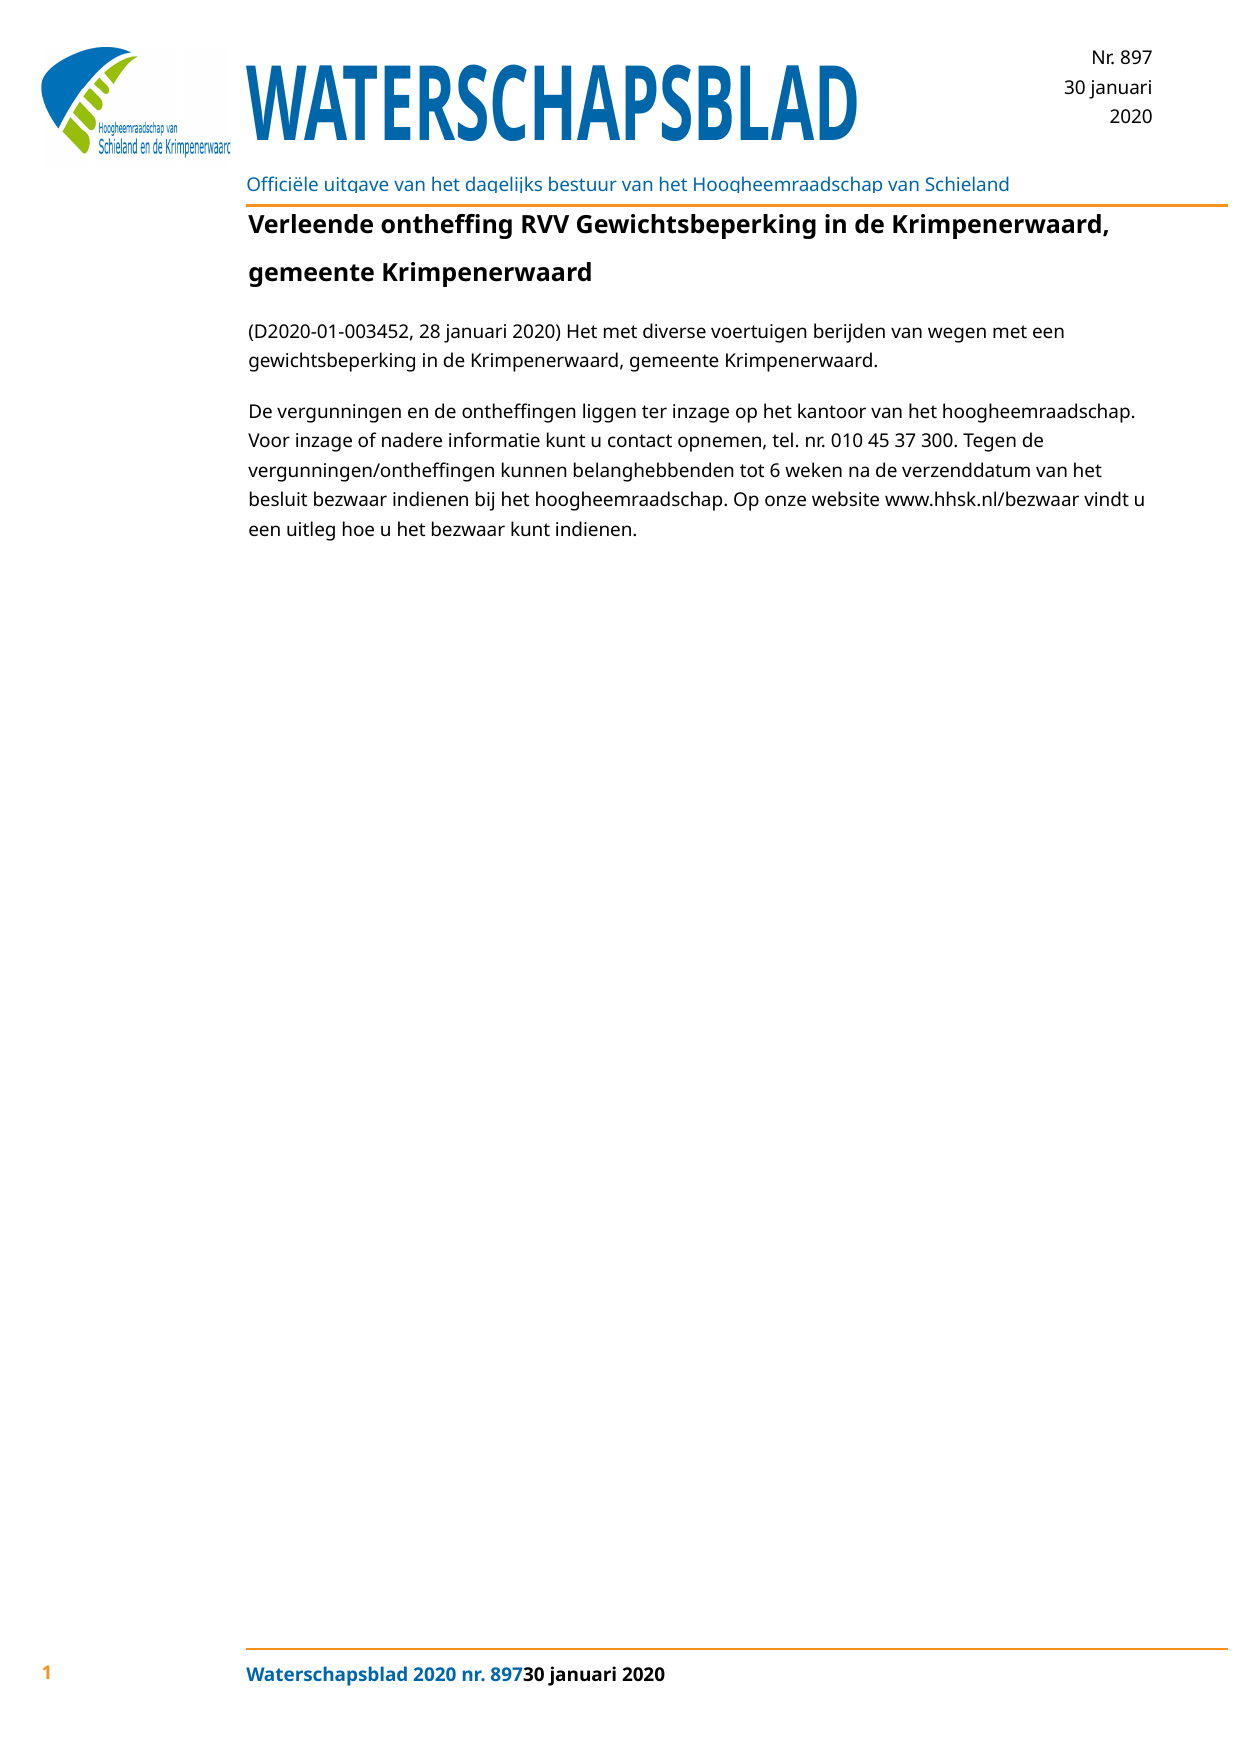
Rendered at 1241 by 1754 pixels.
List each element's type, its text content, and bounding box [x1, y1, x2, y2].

text Verleende ontheffing RVV Gewichtsbeperking in de Krimpenerwaard, gemeente Krimpenerwaard [248, 207, 1152, 288]
text De vergunningen en de ontheffingen liggen ter inzage op het kantoor van het hoogheemraadschap. Voor inzage of nadere informatie kunt u contact opnemen, tel. nr. 010 45 37 300. Tegen de vergunningen/ontheffingen kunnen belanghebbenden tot 6 weken na de verzenddatum van het besluit bezwaar indienen bij het hoogheemraadschap. Op onze website www.hhsk.nl/bezwaar vindt u een uitleg hoe u het bezwaar kunt indienen. [248, 398, 1152, 542]
text (D2020-01-003452, 28 januari 2020) Het met diverse voertuigen berijden van wegen met een gewichtsbeperking in de Krimpenerwaard, gemeente Krimpenerwaard. [248, 318, 1152, 373]
picture [41, 47, 231, 172]
